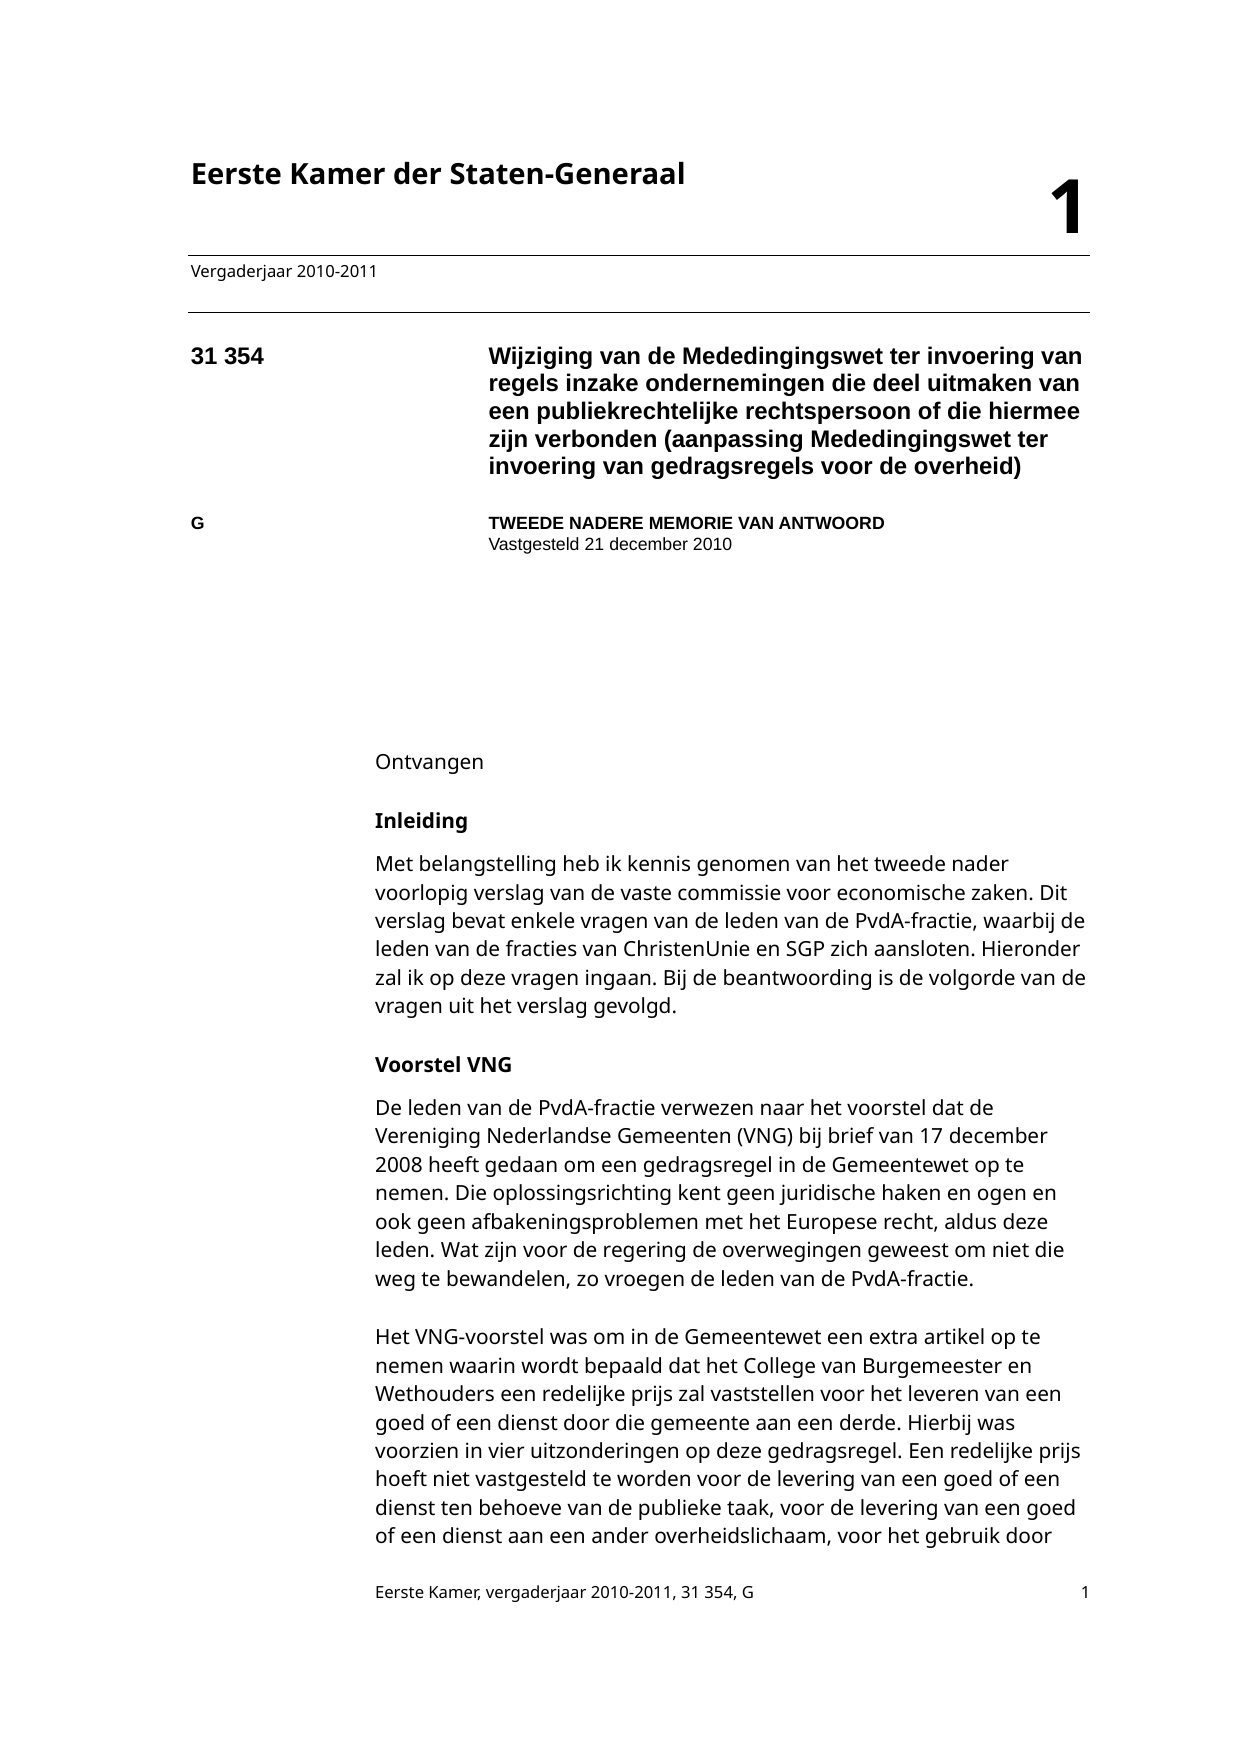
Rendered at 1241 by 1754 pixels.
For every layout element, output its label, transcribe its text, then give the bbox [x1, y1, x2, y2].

table_cell 31 354 [188, 339, 485, 510]
text Voorstel VNG [375, 1050, 1090, 1078]
table_cell TWEEDE NADERE MEMORIE VAN ANTWOORD Vastgesteld 21 december 2010 [485, 510, 1090, 629]
table_cell [188, 313, 485, 339]
text De leden van de PvdA-fractie verwezen naar het voorstel dat de Vereniging Nederlandse Gemeenten (VNG) bij brief van 17 december 2008 heeft gedaan om een gedragsregel in de Gemeentewet op te nemen. Die oplossingsrichting kent geen juridische haken en ogen en ook geen afbakeningsproblemen met het Europese recht, aldus deze leden. Wat zijn voor de regering de overwegingen geweest om niet die weg te bewandelen, zo vroegen de leden van de PvdA-fractie. [375, 1093, 1090, 1292]
table_header Eerste Kamer der Staten-Generaal [188, 150, 909, 255]
table_header 1 [910, 150, 1090, 255]
table_cell [485, 256, 1090, 312]
text Ontvangen [375, 747, 1090, 776]
table_cell Vergaderjaar 2010-2011 [188, 256, 485, 312]
text Inleiding [375, 806, 1090, 834]
table_cell Wijziging van de Mededingingswet ter invoering van regels inzake ondernemingen die deel uitmaken van een publiekrechtelijke rechtspersoon of die hiermee zijn verbonden (aanpassing Mededingingswet ter invoering van gedragsregels voor de overheid) [485, 339, 1090, 510]
table_cell G [188, 510, 485, 629]
table_cell [485, 313, 1090, 339]
text Het VNG-voorstel was om in de Gemeentewet een extra artikel op te nemen waarin wordt bepaald dat het College van Burgemeester en Wethouders een redelijke prijs zal vaststellen voor het leveren van een goed of een dienst door die gemeente aan een derde. Hierbij was voorzien in vier uitzonderingen op deze gedragsregel. Een redelijke prijs hoeft niet vastgesteld te worden voor de levering van een goed of een dienst ten behoeve van de publieke taak, voor de levering van een goed of een dienst aan een ander overheidslichaam, voor het gebruik door [375, 1322, 1090, 1550]
text Met belangstelling heb ik kennis genomen van het tweede nader voorlopig verslag van de vaste commissie voor economische zaken. Dit verslag bevat enkele vragen van de leden van de PvdA-fractie, waarbij de leden van de fracties van ChristenUnie en SGP zich aansloten. Hieronder zal ik op deze vragen ingaan. Bij de beantwoording is de volgorde van de vragen uit het verslag gevolgd. [375, 849, 1090, 1020]
